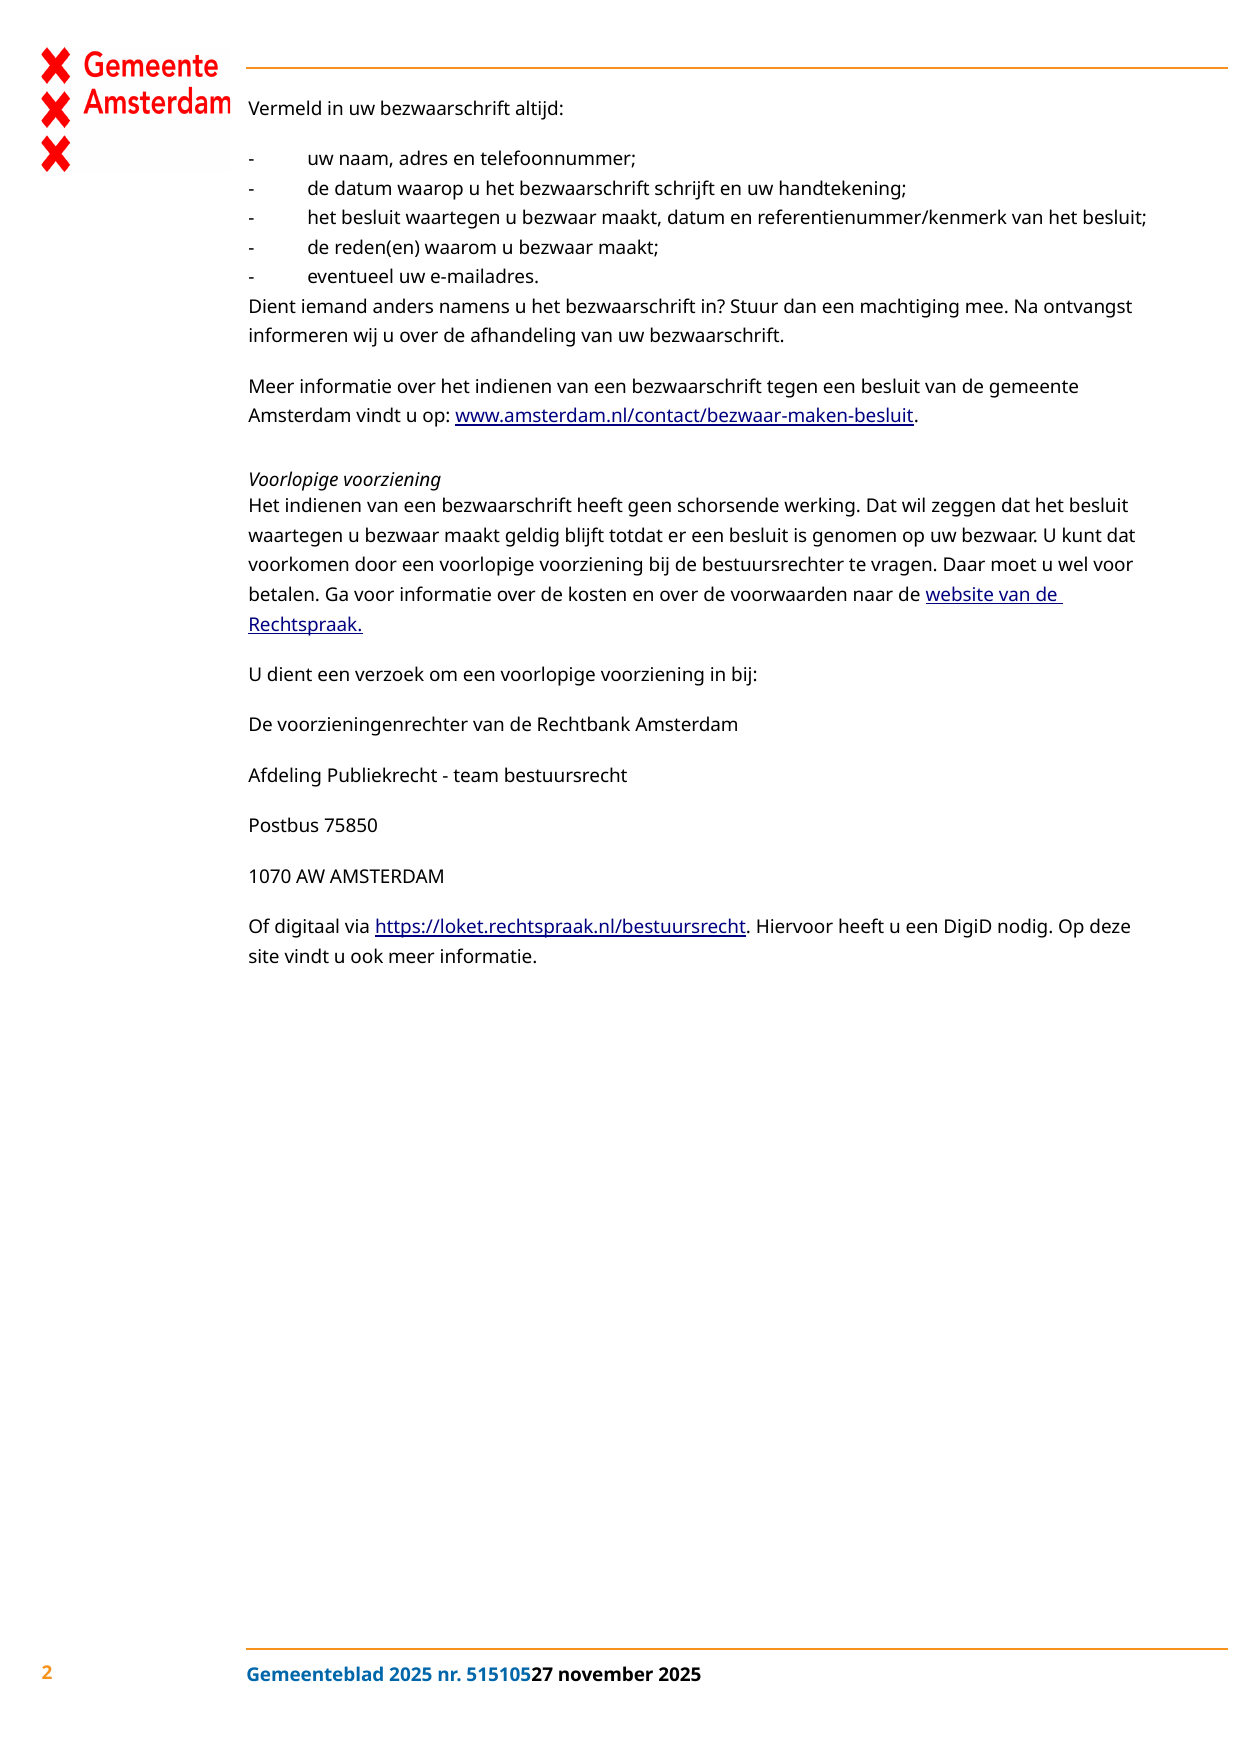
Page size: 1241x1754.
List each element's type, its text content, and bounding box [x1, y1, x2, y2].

text De voorzieningenrechter van de Rechtbank Amsterdam [248, 712, 1152, 737]
text Meer informatie over het indienen van een bezwaarschrift tegen een besluit van de gemeente Amsterdam vindt u op: www.amsterdam.nl/contact/bezwaar-maken-besluit. [248, 373, 1152, 428]
text Vermeld in uw bezwaarschrift altijd: [248, 95, 1152, 121]
text Voorlopige voorziening [248, 467, 1152, 492]
text Dient iemand anders namens u het bezwaarschrift in? Stuur dan een machtiging mee. Na ontvangst informeren wij u over de afhandeling van uw bezwaarschrift. [248, 293, 1152, 348]
list de reden(en) waarom u bezwaar maakt; [248, 234, 1152, 260]
list het besluit waartegen u bezwaar maakt, datum en referentienummer/kenmerk van het besluit; [248, 204, 1152, 230]
list de datum waarop u het bezwaarschrift schrijft en uw handtekening; [248, 175, 1152, 201]
text U dient een verzoek om een voorlopige voorziening in bij: [248, 661, 1152, 687]
text Het indienen van een bezwaarschrift heeft geen schorsende werking. Dat wil zeggen dat het besluit waartegen u bezwaar maakt geldig blijft totdat er een besluit is genomen op uw bezwaar. U kunt dat voorkomen door een voorlopige voorziening bij de bestuursrechter te vragen. Daar moet u wel voor betalen. Ga voor informatie over de kosten en over de voorwaarden naar de website van de Rechtspraak. [248, 492, 1152, 636]
list eventueel uw e-mailadres. [248, 263, 1152, 289]
list uw naam, adres en telefoonnummer; [248, 145, 1152, 171]
picture [41, 47, 231, 172]
text Afdeling Publiekrecht - team bestuursrecht [248, 762, 1152, 788]
text Of digitaal via https://loket.rechtspraak.nl/bestuursrecht. Hiervoor heeft u een DigiD nodig. Op deze site vindt u ook meer informatie. [248, 913, 1152, 968]
text 1070 AW AMSTERDAM [248, 863, 1152, 888]
text Postbus 75850 [248, 812, 1152, 838]
